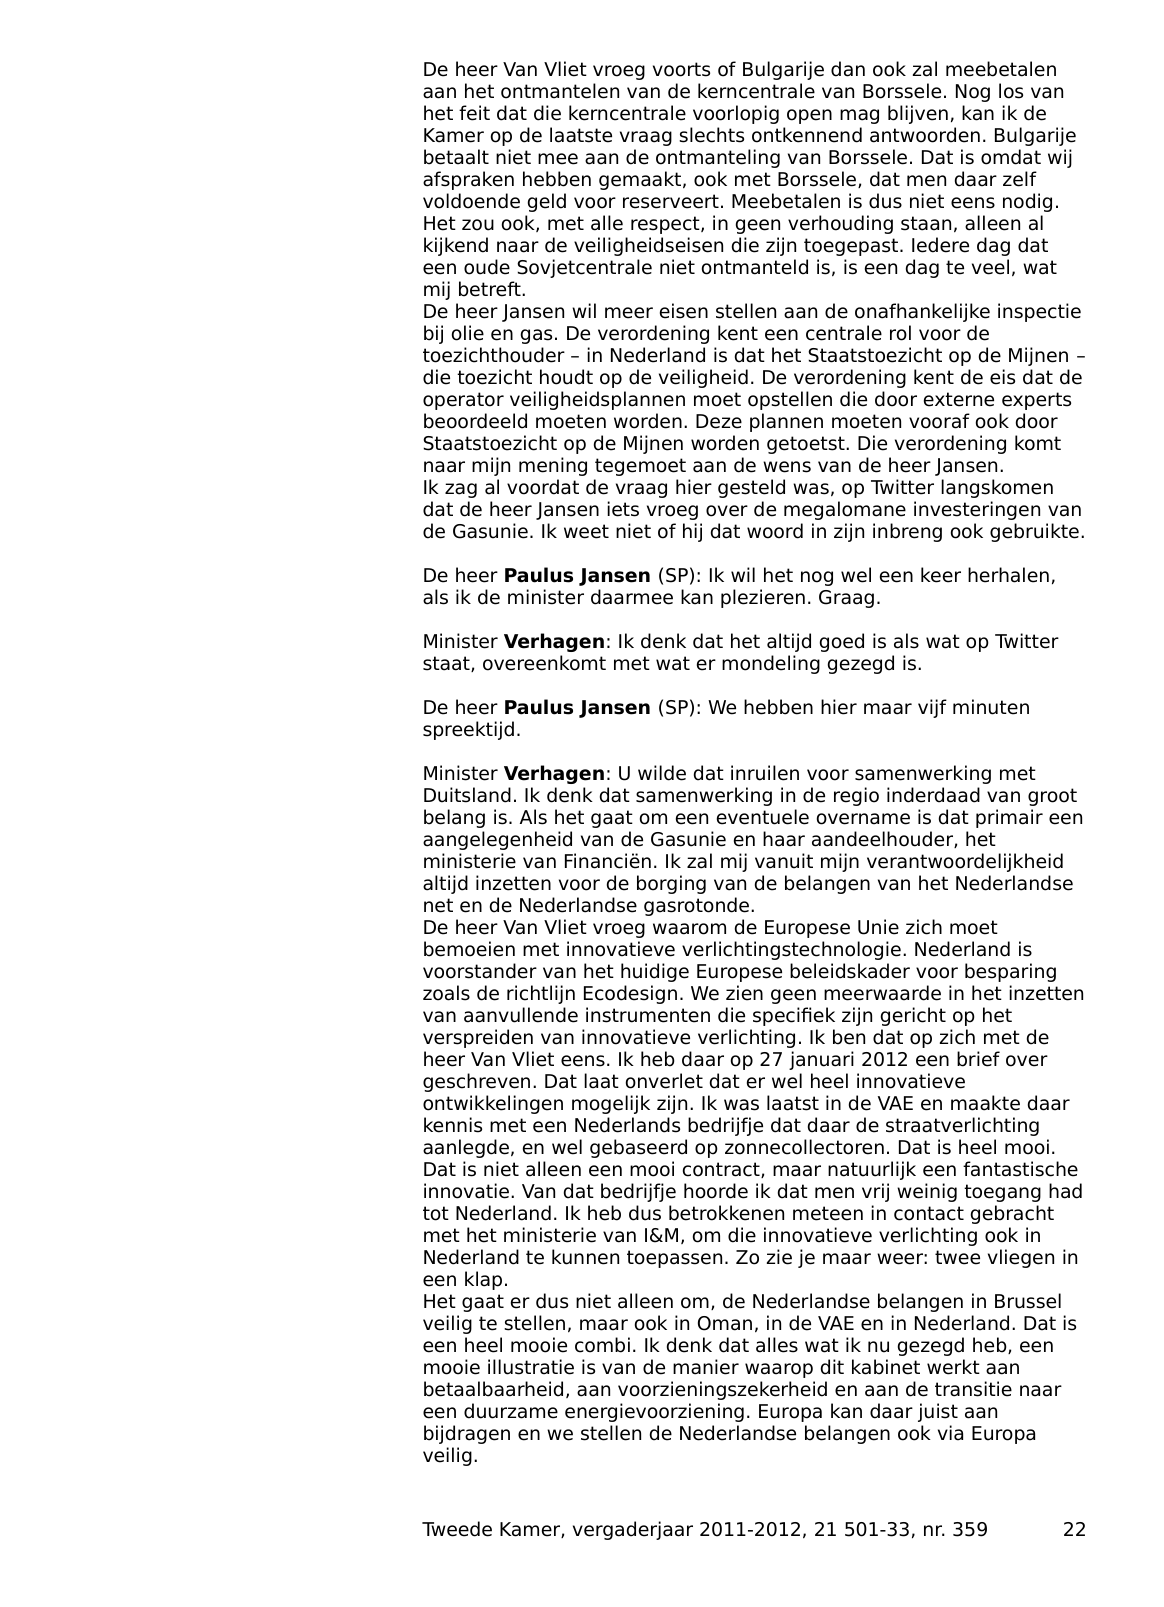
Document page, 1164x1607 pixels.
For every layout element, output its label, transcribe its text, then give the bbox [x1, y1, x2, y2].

text Ik zag al voordat de vraag hier gesteld was, op Twitter langskomen dat de heer Jansen iets vroeg over de megalomane investeringen van de Gasunie. Ik weet niet of hij dat woord in zijn inbreng ook gebruikte. [422, 477, 1087, 543]
text De heer Paulus Jansen (SP): We hebben hier maar vijf minuten spreektijd. [422, 697, 1087, 741]
text De heer Van Vliet vroeg waarom de Europese Unie zich moet bemoeien met innovatieve verlichtingstechnologie. Nederland is voorstander van het huidige Europese beleidskader voor besparing zoals de richtlijn Ecodesign. We zien geen meerwaarde in het inzetten van aanvullende instrumenten die specifiek zijn gericht op het verspreiden van innovatieve verlichting. Ik ben dat op zich met de heer Van Vliet eens. Ik heb daar op 27 januari 2012 een brief over geschreven. Dat laat onverlet dat er wel heel innovatieve ontwikkelingen mogelijk zijn. Ik was laatst in de VAE en maakte daar kennis met een Nederlands bedrijfje dat daar de straatverlichting aanlegde, en wel gebaseerd op zonnecollectoren. Dat is heel mooi. Dat is niet alleen een mooi contract, maar natuurlijk een fantastische innovatie. Van dat bedrijfje hoorde ik dat men vrij weinig toegang had tot Nederland. Ik heb dus betrokkenen meteen in contact gebracht met het ministerie van I&M, om die innovatieve verlichting ook in Nederland te kunnen toepassen. Zo zie je maar weer: twee vliegen in een klap. [422, 917, 1087, 1291]
text De heer Jansen wil meer eisen stellen aan de onafhankelijke inspectie bij olie en gas. De verordening kent een centrale rol voor de toezichthouder – in Nederland is dat het Staatstoezicht op de Mijnen – die toezicht houdt op de veiligheid. De verordening kent de eis dat de operator veiligheidsplannen moet opstellen die door externe experts beoordeeld moeten worden. Deze plannen moeten vooraf ook door Staatstoezicht op de Mijnen worden getoetst. Die verordening komt naar mijn mening tegemoet aan de wens van de heer Jansen. [422, 301, 1087, 477]
text De heer Paulus Jansen (SP): Ik wil het nog wel een keer herhalen, als ik de minister daarmee kan plezieren. Graag. [422, 565, 1087, 609]
text Minister Verhagen: U wilde dat inruilen voor samenwerking met Duitsland. Ik denk dat samenwerking in de regio inderdaad van groot belang is. Als het gaat om een eventuele overname is dat primair een aangelegenheid van de Gasunie en haar aandeelhouder, het ministerie van Financiën. Ik zal mij vanuit mijn verantwoordelijkheid altijd inzetten voor de borging van de belangen van het Nederlandse net en de Nederlandse gasrotonde. [422, 763, 1087, 917]
text De heer Van Vliet vroeg voorts of Bulgarije dan ook zal meebetalen aan het ontmantelen van de kerncentrale van Borssele. Nog los van het feit dat die kerncentrale voorlopig open mag blijven, kan ik de Kamer op de laatste vraag slechts ontkennend antwoorden. Bulgarije betaalt niet mee aan de ontmanteling van Borssele. Dat is omdat wij afspraken hebben gemaakt, ook met Borssele, dat men daar zelf voldoende geld voor reserveert. Meebetalen is dus niet eens nodig. Het zou ook, met alle respect, in geen verhouding staan, alleen al kijkend naar de veiligheidseisen die zijn toegepast. Iedere dag dat een oude Sovjetcentrale niet ontmanteld is, is een dag te veel, wat mij betreft. [422, 59, 1087, 301]
text Het gaat er dus niet alleen om, de Nederlandse belangen in Brussel veilig te stellen, maar ook in Oman, in de VAE en in Nederland. Dat is een heel mooie combi. Ik denk dat alles wat ik nu gezegd heb, een mooie illustratie is van de manier waarop dit kabinet werkt aan betaalbaarheid, aan voorzieningszekerheid en aan de transitie naar een duurzame energievoorziening. Europa kan daar juist aan bijdragen en we stellen de Nederlandse belangen ook via Europa veilig. [422, 1291, 1087, 1467]
text Minister Verhagen: Ik denk dat het altijd goed is als wat op Twitter staat, overeenkomt met wat er mondeling gezegd is. [422, 631, 1087, 675]
